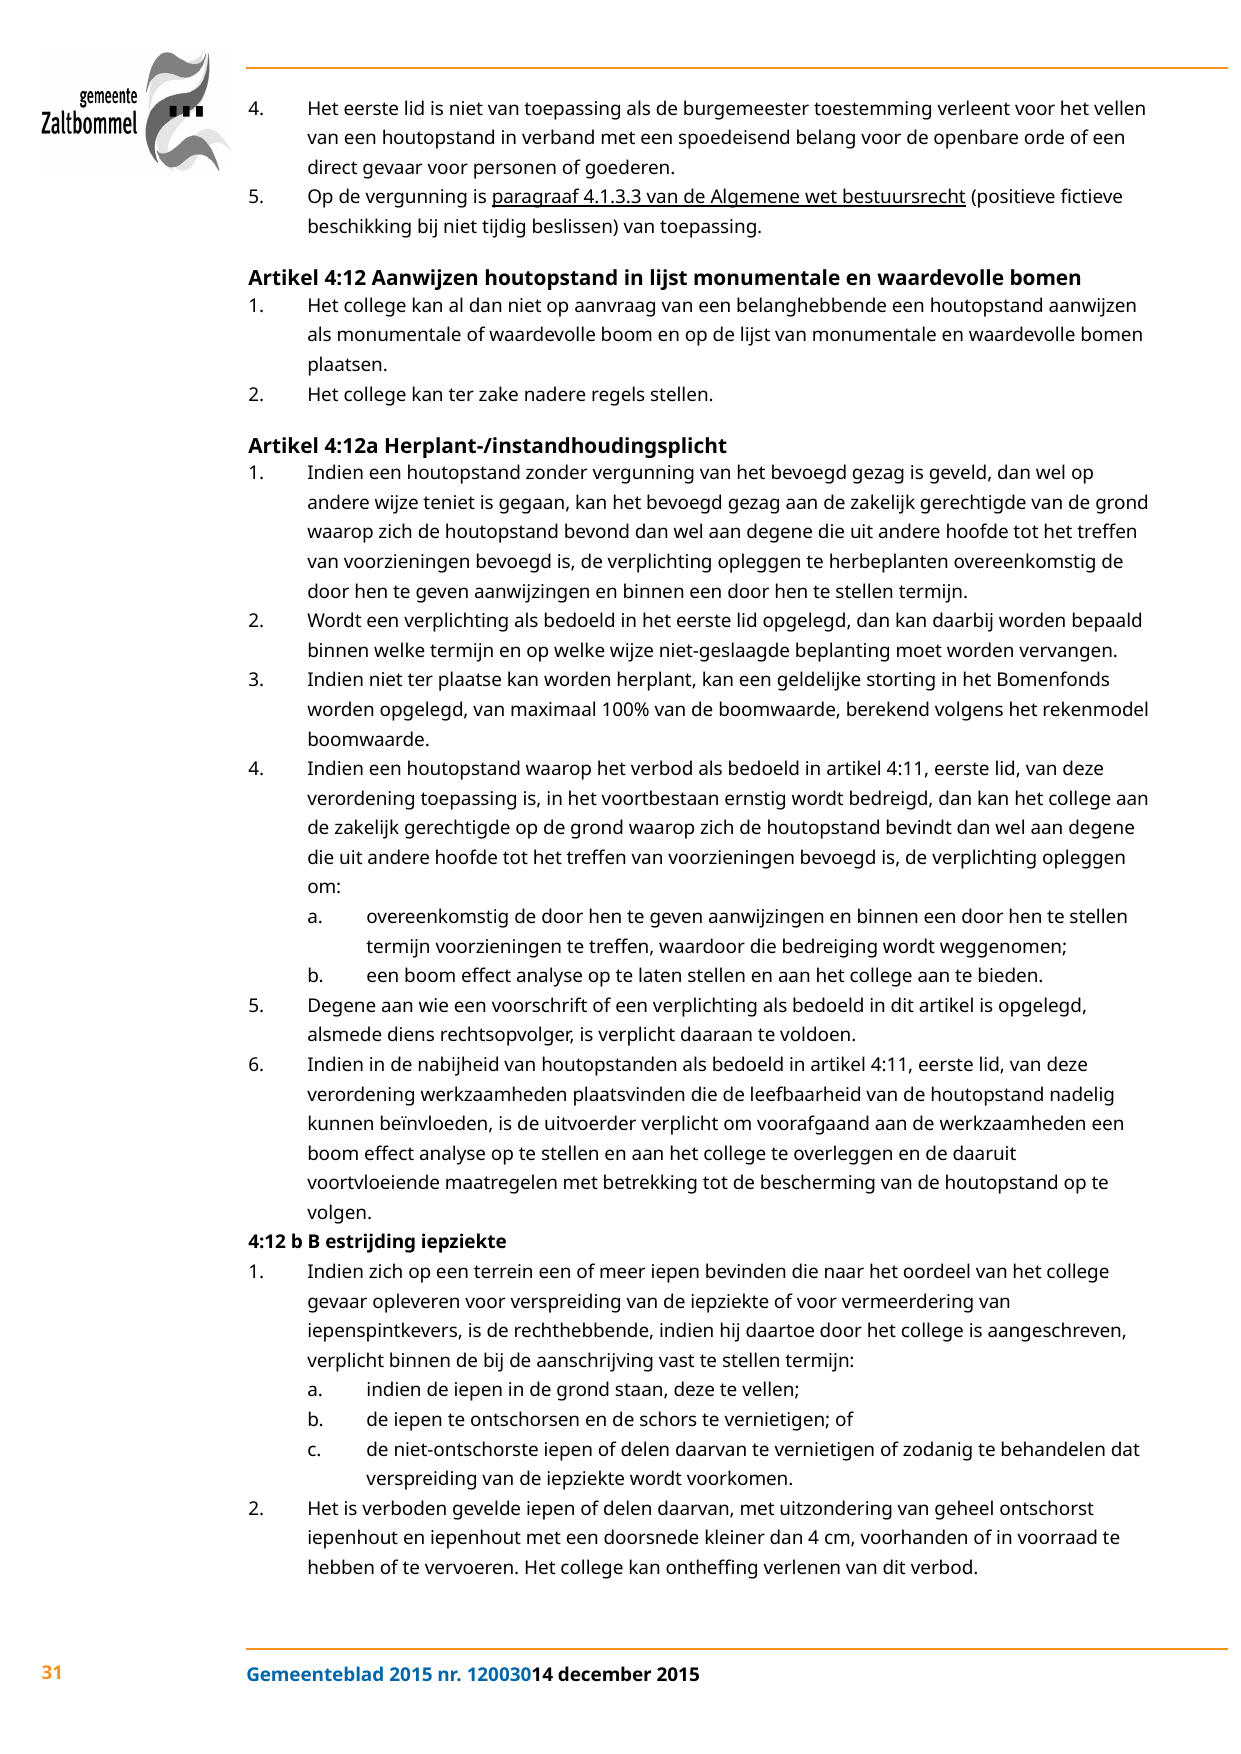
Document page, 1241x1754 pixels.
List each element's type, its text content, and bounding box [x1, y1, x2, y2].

list Het eerste lid is niet van toepassing als de burgemeester toestemming verleent voor het vellen van een houtopstand in verband met een spoedeisend belang voor de openbare orde of een direct gevaar voor personen of goederen. [248, 95, 1152, 180]
picture [41, 47, 231, 172]
list een boom effect analyse op te laten stellen en aan het college aan te bieden. [307, 962, 1152, 988]
list Het college kan al dan niet op aanvraag van een belanghebbende een houtopstand aanwijzen als monumentale of waardevolle boom en op de lijst van monumentale en waardevolle bomen plaatsen. [248, 292, 1152, 377]
list Indien niet ter plaatse kan worden herplant, kan een geldelijke storting in het Bomenfonds worden opgelegd, van maximaal 100% van de boomwaarde, berekend volgens het rekenmodel boomwaarde. [248, 667, 1152, 752]
list Het is verboden gevelde iepen of delen daarvan, met uitzondering van geheel ontschorst iepenhout en iepenhout met een doorsnede kleiner dan 4 cm, voorhanden of in voorraad te hebben of te vervoeren. Het college kan ontheffing verlenen van dit verbod. [248, 1495, 1152, 1580]
text Artikel 4:12 Aanwijzen houtopstand in lijst monumentale en waardevolle bomen [248, 263, 1152, 292]
list Indien een houtopstand zonder vergunning van het bevoegd gezag is geveld, dan wel op andere wijze teniet is gegaan, kan het bevoegd gezag aan de zakelijk gerechtigde van de grond waarop zich de houtopstand bevond dan wel aan degene die uit andere hoofde tot het treffen van voorzieningen bevoegd is, de verplichting opleggen te herbeplanten overeenkomstig de door hen te geven aanwijzingen en binnen een door hen te stellen termijn. [248, 459, 1152, 604]
list Wordt een verplichting als bedoeld in het eerste lid opgelegd, dan kan daarbij worden bepaald binnen welke termijn en op welke wijze niet-geslaagde beplanting moet worden vervangen. [248, 607, 1152, 663]
list overeenkomstig de door hen te geven aanwijzingen en binnen een door hen te stellen termijn voorzieningen te treffen, waardoor die bedreiging wordt weggenomen; [307, 903, 1152, 959]
list Indien zich op een terrein een of meer iepen bevinden die naar het oordeel van het college gevaar opleveren voor verspreiding van de iepziekte of voor vermeerdering van iepenspintkevers, is de rechthebbende, indien hij daartoe door het college is aangeschreven, verplicht binnen de bij de aanschrijving vast te stellen termijn: [248, 1258, 1152, 1373]
list Het college kan ter zake nadere regels stellen. [248, 381, 1152, 406]
text 4:12 b B estrijding iepziekte [248, 1229, 1152, 1254]
list de niet-ontschorste iepen of delen daarvan te vernietigen of zodanig te behandelen dat verspreiding van de iepziekte wordt voorkomen. [307, 1436, 1152, 1491]
list Indien een houtopstand waarop het verbod als bedoeld in artikel 4:11, eerste lid, van deze verordening toepassing is, in het voortbestaan ernstig wordt bedreigd, dan kan het college aan de zakelijk gerechtigde op de grond waarop zich de houtopstand bevindt dan wel aan degene die uit andere hoofde tot het treffen van voorzieningen bevoegd is, de verplichting opleggen om: [248, 755, 1152, 899]
list indien de iepen in de grond staan, deze te vellen; [307, 1377, 1152, 1402]
list Degene aan wie een voorschrift of een verplichting als bedoeld in dit artikel is opgelegd, alsmede diens rechtsopvolger, is verplicht daaraan te voldoen. [248, 992, 1152, 1047]
text Artikel 4:12a Herplant-/instandhoudingsplicht [248, 431, 1152, 459]
list Indien in de nabijheid van houtopstanden als bedoeld in artikel 4:11, eerste lid, van deze verordening werkzaamheden plaatsvinden die de leefbaarheid van de houtopstand nadelig kunnen beïnvloeden, is de uitvoerder verplicht om voorafgaand aan de werkzaamheden een boom effect analyse op te stellen en aan het college te overleggen en de daaruit voortvloeiende maatregelen met betrekking tot de bescherming van de houtopstand op te volgen. [248, 1051, 1152, 1225]
list Op de vergunning is paragraaf 4.1.3.3 van de Algemene wet bestuursrecht (positieve fictieve beschikking bij niet tijdig beslissen) van toepassing. [248, 183, 1152, 239]
list de iepen te ontschorsen en de schors te vernietigen; of [307, 1406, 1152, 1432]
